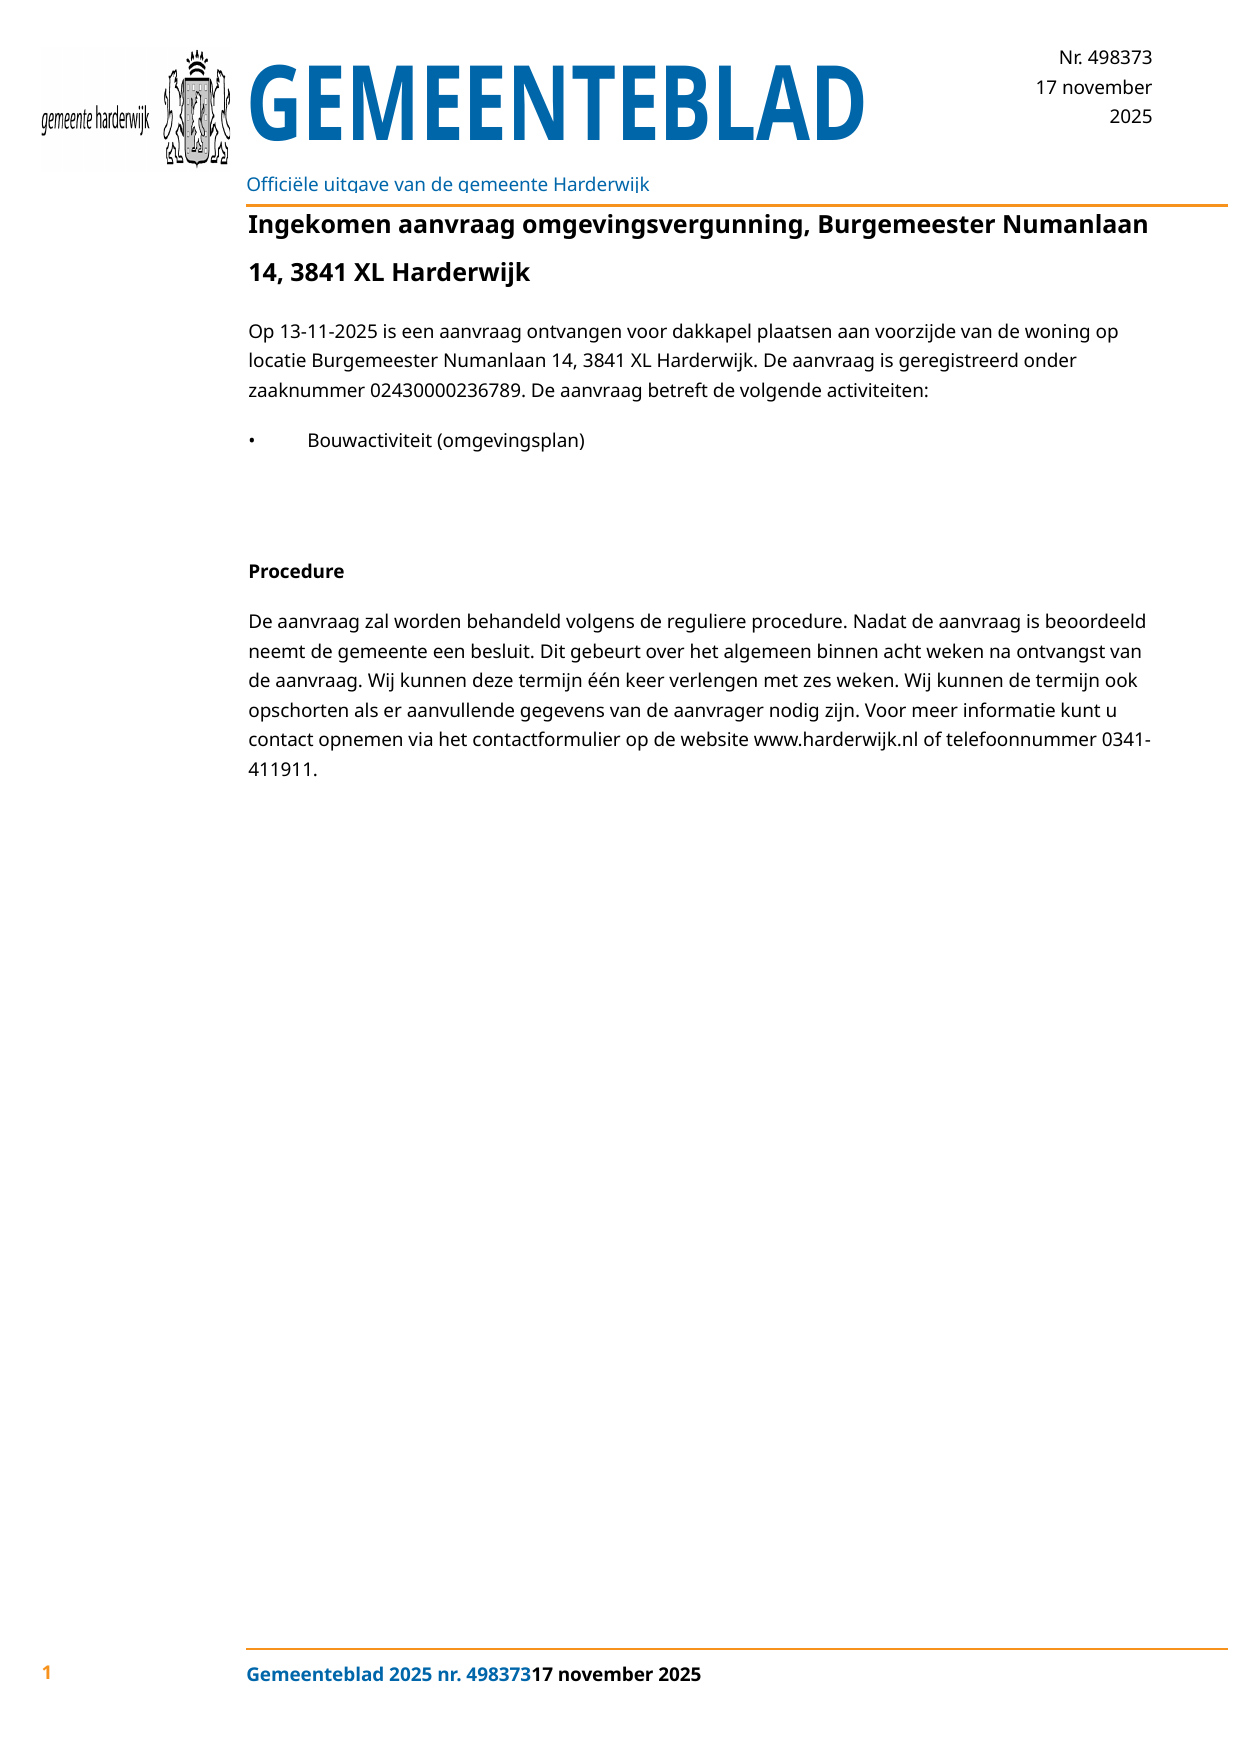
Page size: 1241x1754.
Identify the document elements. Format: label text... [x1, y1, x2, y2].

text Procedure [248, 558, 1152, 584]
text Ingekomen aanvraag omgevingsvergunning, Burgemeester Numanlaan 14, 3841 XL Harderwijk [248, 207, 1152, 288]
list Bouwactiviteit (omgevingsplan) [248, 427, 1152, 453]
text De aanvraag zal worden behandeld volgens de reguliere procedure. Nadat de aanvraag is beoordeeld neemt de gemeente een besluit. Dit gebeurt over het algemeen binnen acht weken na ontvangst van de aanvraag. Wij kunnen deze termijn één keer verlengen met zes weken. Wij kunnen de termijn ook opschorten als er aanvullende gegevens van de aanvrager nodig zijn. Voor meer informatie kunt u contact opnemen via het contactformulier op de website www.harderwijk.nl of telefoonnummer 0341-411911. [248, 608, 1152, 782]
text Op 13-11-2025 is een aanvraag ontvangen voor dakkapel plaatsen aan voorzijde van de woning op locatie Burgemeester Numanlaan 14, 3841 XL Harderwijk. De aanvraag is geregistreerd onder zaaknummer 02430000236789. De aanvraag betreft de volgende activiteiten: [248, 318, 1152, 403]
picture [41, 47, 231, 172]
